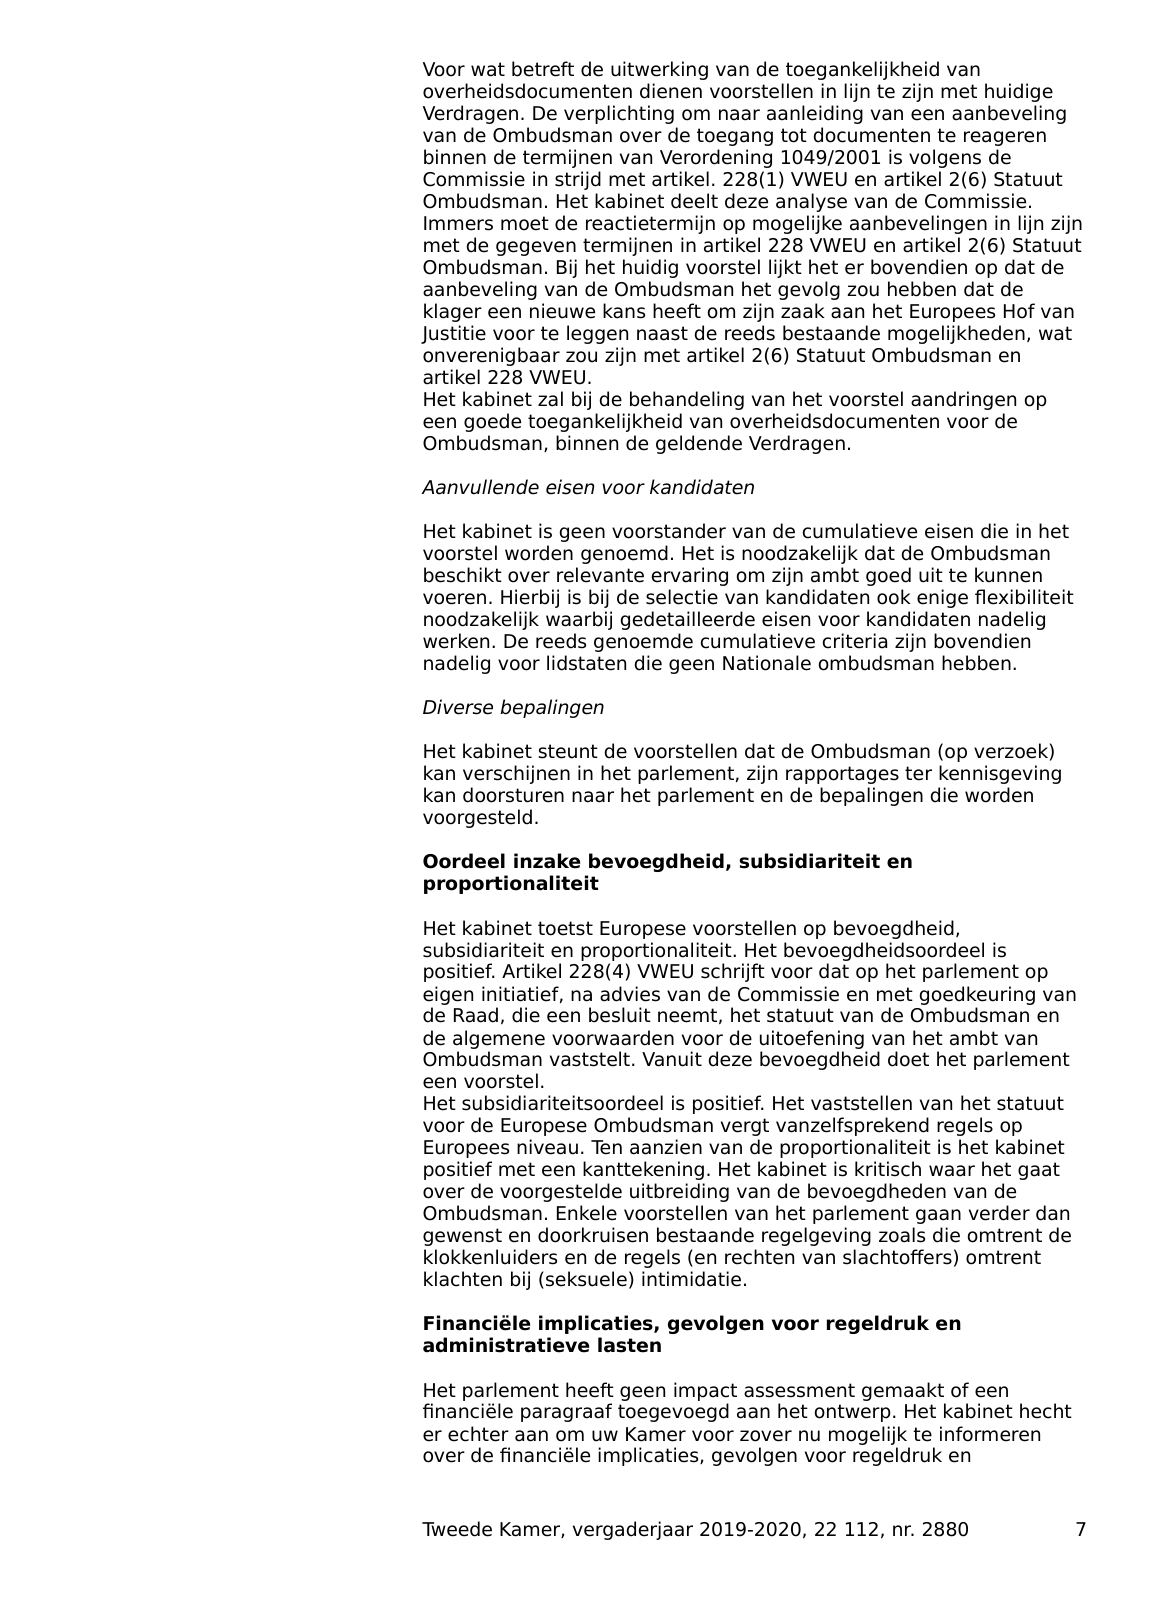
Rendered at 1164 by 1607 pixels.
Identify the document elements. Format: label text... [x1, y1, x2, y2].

text Het parlement heeft geen impact assessment gemaakt of een financiële paragraaf toegevoegd aan het ontwerp. Het kabinet hecht er echter aan om uw Kamer voor zover nu mogelijk te informeren over de financiële implicaties, gevolgen voor regeldruk en [422, 1379, 1087, 1467]
subtitle Aanvullende eisen voor kandidaten [422, 477, 1087, 499]
subtitle Diverse bepalingen [422, 697, 1087, 719]
text Het kabinet steunt de voorstellen dat de Ombudsman (op verzoek) kan verschijnen in het parlement, zijn rapportages ter kennisgeving kan doorsturen naar het parlement en de bepalingen die worden voorgesteld. [422, 741, 1087, 829]
text Het subsidiariteitsoordeel is positief. Het vaststellen van het statuut voor de Europese Ombudsman vergt vanzelfsprekend regels op Europees niveau. Ten aanzien van de proportionaliteit is het kabinet positief met een kanttekening. Het kabinet is kritisch waar het gaat over de voorgestelde uitbreiding van de bevoegdheden van de Ombudsman. Enkele voorstellen van het parlement gaan verder dan gewenst en doorkruisen bestaande regelgeving zoals die omtrent de klokkenluiders en de regels (en rechten van slachtoffers) omtrent klachten bij (seksuele) intimidatie. [422, 1093, 1087, 1291]
text Het kabinet zal bij de behandeling van het voorstel aandringen op een goede toegankelijkheid van overheidsdocumenten voor de Ombudsman, binnen de geldende Verdragen. [422, 389, 1087, 455]
subtitle Oordeel inzake bevoegdheid, subsidiariteit en proportionaliteit [422, 851, 1087, 895]
subtitle Financiële implicaties, gevolgen voor regeldruk en administratieve lasten [422, 1313, 1087, 1357]
text Het kabinet is geen voorstander van de cumulatieve eisen die in het voorstel worden genoemd. Het is noodzakelijk dat de Ombudsman beschikt over relevante ervaring om zijn ambt goed uit te kunnen voeren. Hierbij is bij de selectie van kandidaten ook enige flexibiliteit noodzakelijk waarbij gedetailleerde eisen voor kandidaten nadelig werken. De reeds genoemde cumulatieve criteria zijn bovendien nadelig voor lidstaten die geen Nationale ombudsman hebben. [422, 521, 1087, 675]
text Voor wat betreft de uitwerking van de toegankelijkheid van overheidsdocumenten dienen voorstellen in lijn te zijn met huidige Verdragen. De verplichting om naar aanleiding van een aanbeveling van de Ombudsman over de toegang tot documenten te reageren binnen de termijnen van Verordening 1049/2001 is volgens de Commissie in strijd met artikel. 228(1) VWEU en artikel 2(6) Statuut Ombudsman. Het kabinet deelt deze analyse van de Commissie. Immers moet de reactietermijn op mogelijke aanbevelingen in lijn zijn met de gegeven termijnen in artikel 228 VWEU en artikel 2(6) Statuut Ombudsman. Bij het huidig voorstel lijkt het er bovendien op dat de aanbeveling van de Ombudsman het gevolg zou hebben dat de klager een nieuwe kans heeft om zijn zaak aan het Europees Hof van Justitie voor te leggen naast de reeds bestaande mogelijkheden, wat onverenigbaar zou zijn met artikel 2(6) Statuut Ombudsman en artikel 228 VWEU. [422, 59, 1087, 389]
text Het kabinet toetst Europese voorstellen op bevoegdheid, subsidiariteit en proportionaliteit. Het bevoegdheidsoordeel is positief. Artikel 228(4) VWEU schrijft voor dat op het parlement op eigen initiatief, na advies van de Commissie en met goedkeuring van de Raad, die een besluit neemt, het statuut van de Ombudsman en de algemene voorwaarden voor de uitoefening van het ambt van Ombudsman vaststelt. Vanuit deze bevoegdheid doet het parlement een voorstel. [422, 917, 1087, 1093]
